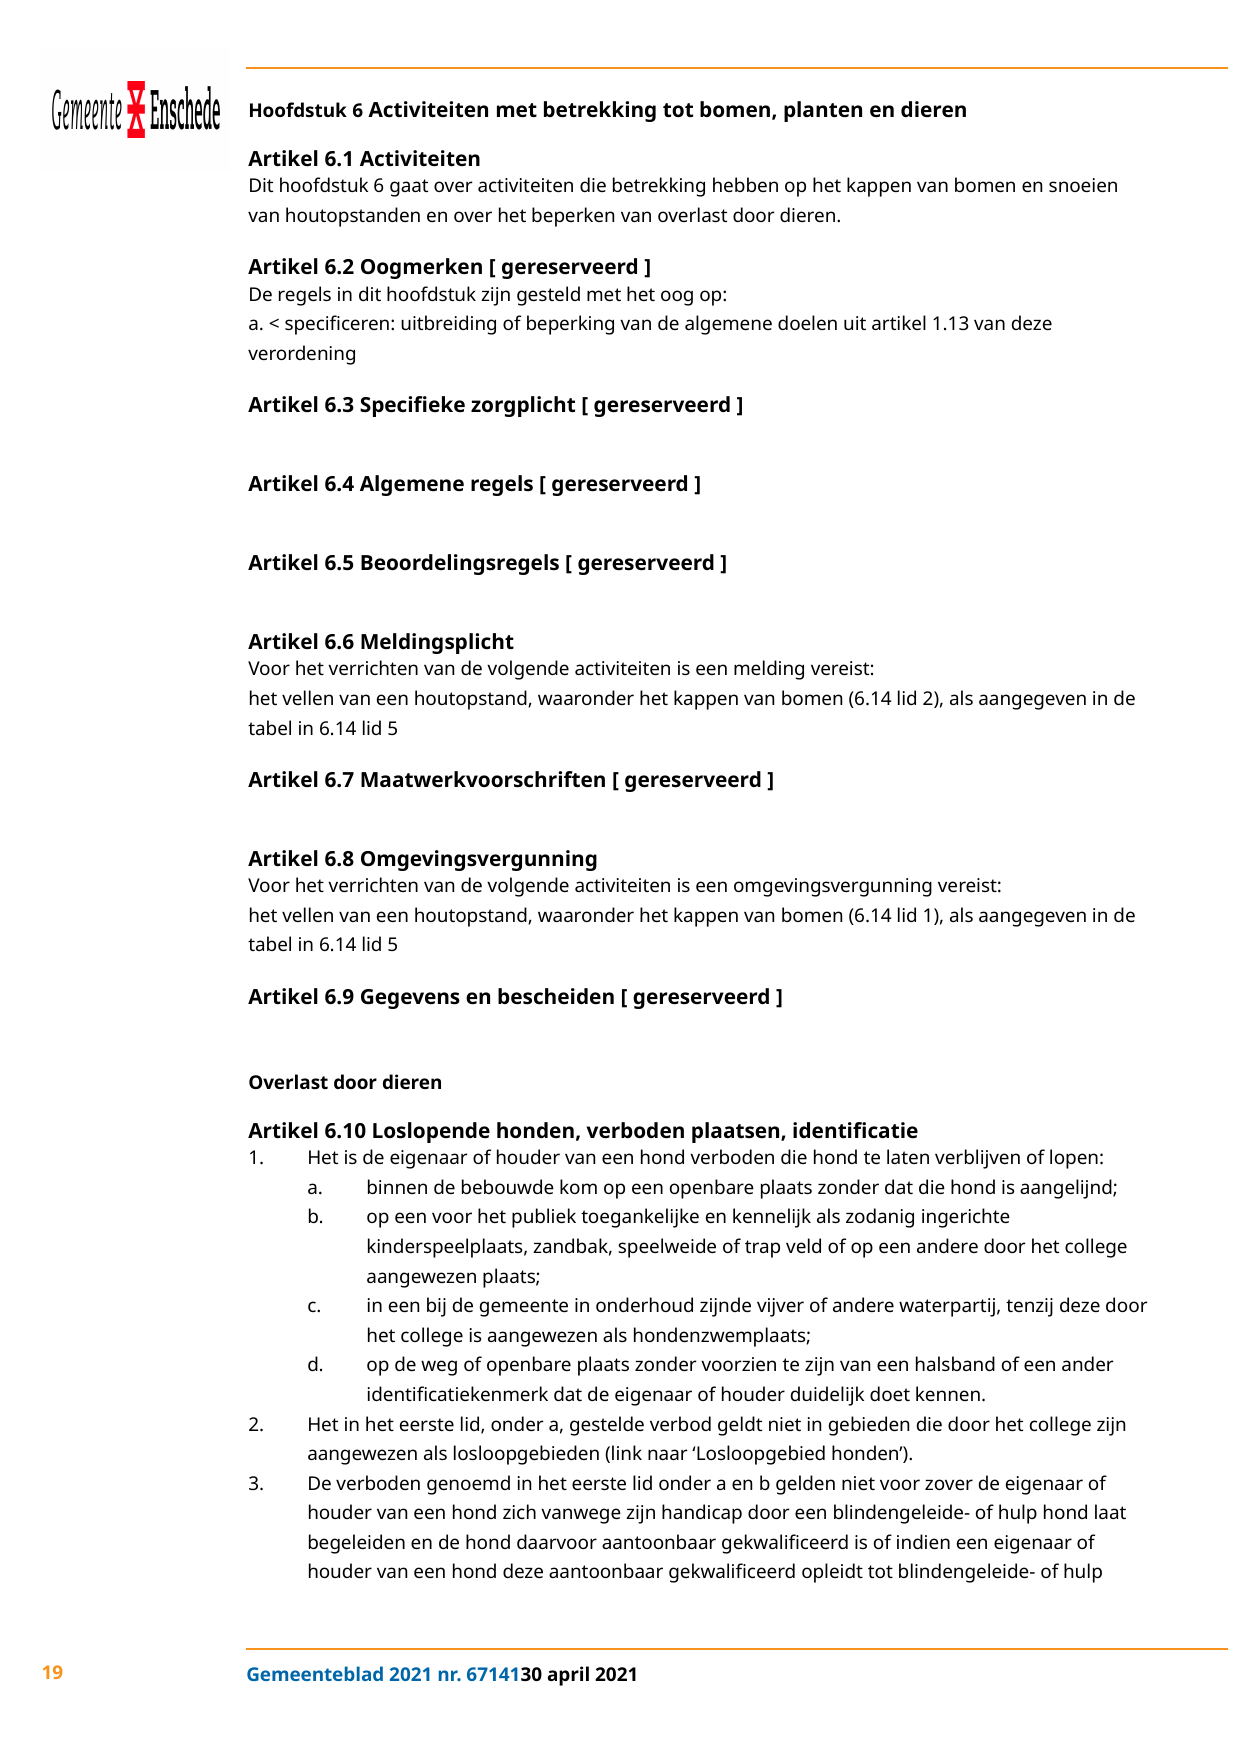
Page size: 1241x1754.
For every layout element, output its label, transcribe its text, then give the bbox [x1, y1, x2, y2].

text Artikel 6.3 Specifieke zorgplicht [ gereserveerd ] [248, 391, 1152, 419]
text Hoofdstuk 6 Activiteiten met betrekking tot bomen, planten en dieren [248, 95, 1152, 123]
text Artikel 6.2 Oogmerken [ gereserveerd ] [248, 252, 1152, 281]
text a. < specificeren: uitbreiding of beperking van de algemene doelen uit artikel 1.13 van deze verordening [248, 311, 1152, 366]
list in een bij de gemeente in onderhoud zijnde vijver of andere waterpartij, tenzij deze door het college is aangewezen als hondenzwemplaats; [307, 1292, 1152, 1348]
text Artikel 6.4 Algemene regels [ gereserveerd ] [248, 469, 1152, 498]
picture [41, 47, 231, 172]
text Artikel 6.6 Meldingsplicht [248, 627, 1152, 656]
text Artikel 6.7 Maatwerkvoorschriften [ gereserveerd ] [248, 765, 1152, 793]
list op de weg of openbare plaats zonder voorzien te zijn van een halsband of een ander identificatiekenmerk dat de eigenaar of houder duidelijk doet kennen. [307, 1352, 1152, 1407]
text Overlast door dieren [248, 1069, 1152, 1095]
text Voor het verrichten van de volgende activiteiten is een omgevingsvergunning vereist: [248, 872, 1152, 898]
text het vellen van een houtopstand, waaronder het kappen van bomen (6.14 lid 2), als aangegeven in de tabel in 6.14 lid 5 [248, 685, 1152, 740]
list binnen de bebouwde kom op een openbare plaats zonder dat die hond is aangelijnd; [307, 1174, 1152, 1200]
text Artikel 6.1 Activiteiten [248, 144, 1152, 172]
text De regels in dit hoofdstuk zijn gesteld met het oog op: [248, 281, 1152, 307]
list op een voor het publiek toegankelijke en kennelijk als zodanig ingerichte kinderspeelplaats, zandbak, speelweide of trap veld of op een andere door het college aangewezen plaats; [307, 1204, 1152, 1289]
text Voor het verrichten van de volgende activiteiten is een melding vereist: [248, 656, 1152, 681]
text Artikel 6.9 Gegevens en bescheiden [ gereserveerd ] [248, 982, 1152, 1010]
text Artikel 6.5 Beoordelingsregels [ gereserveerd ] [248, 548, 1152, 577]
text Dit hoofdstuk 6 gaat over activiteiten die betrekking hebben op het kappen van bomen en snoeien van houtopstanden en over het beperken van overlast door dieren. [248, 172, 1152, 228]
list Het is de eigenaar of houder van een hond verboden die hond te laten verblijven of lopen: [248, 1144, 1152, 1170]
list Het in het eerste lid, onder a, gestelde verbod geldt niet in gebieden die door het college zijn aangewezen als losloopgebieden (link naar ‘Losloopgebied honden’). [248, 1411, 1152, 1466]
list De verboden genoemd in het eerste lid onder a en b gelden niet voor zover de eigenaar of houder van een hond zich vanwege zijn handicap door een blindengeleide- of hulp hond laat begeleiden en de hond daarvoor aantoonbaar gekwalificeerd is of indien een eigenaar of houder van een hond deze aantoonbaar gekwalificeerd opleidt tot blindengeleide- of hulp [248, 1470, 1152, 1584]
text het vellen van een houtopstand, waaronder het kappen van bomen (6.14 lid 1), als aangegeven in de tabel in 6.14 lid 5 [248, 902, 1152, 957]
text Artikel 6.10 Loslopende honden, verboden plaatsen, identificatie [248, 1116, 1152, 1144]
text Artikel 6.8 Omgevingsvergunning [248, 844, 1152, 872]
